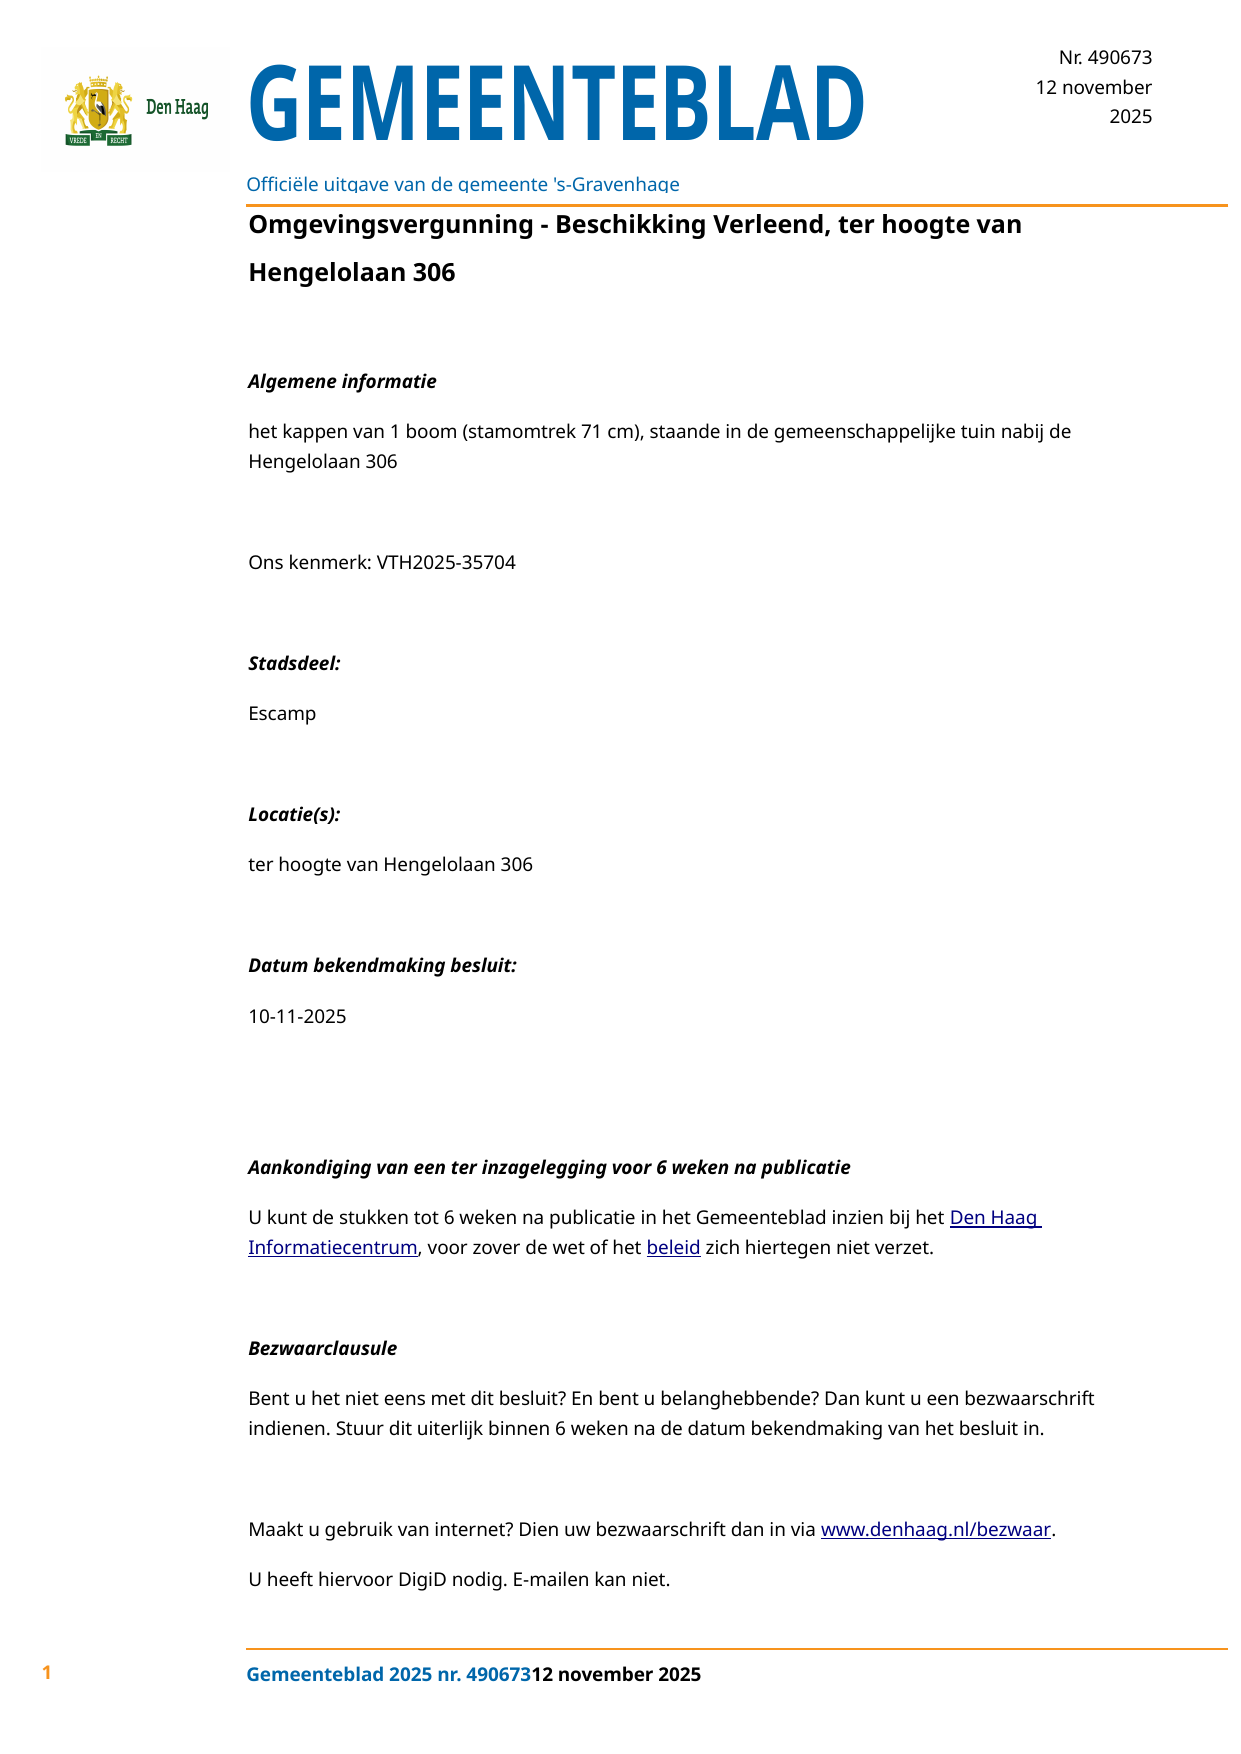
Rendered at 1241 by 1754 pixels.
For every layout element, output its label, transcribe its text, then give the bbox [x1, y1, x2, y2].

text U kunt de stukken tot 6 weken na publicatie in het Gemeenteblad inzien bij het Den Haag Informatiecentrum, voor zover de wet of het beleid zich hiertegen niet verzet. [248, 1204, 1152, 1260]
text Datum bekendmaking besluit: [248, 952, 1152, 978]
text U heeft hiervoor DigiD nodig. E-mailen kan niet. [248, 1566, 1152, 1592]
text Escamp [248, 700, 1152, 726]
picture [41, 47, 231, 172]
text Omgevingsvergunning - Beschikking Verleend, ter hoogte van Hengelolaan 306 [248, 207, 1152, 288]
text 10-11-2025 [248, 1003, 1152, 1029]
text ter hoogte van Hengelolaan 306 [248, 852, 1152, 877]
text Bent u het niet eens met dit besluit? En bent u belanghebbende? Dan kunt u een bezwaarschrift indienen. Stuur dit uiterlijk binnen 6 weken na de datum bekendmaking van het besluit in. [248, 1385, 1152, 1441]
text het kappen van 1 boom (stamomtrek 71 cm), staande in de gemeenschappelijke tuin nabij de Hengelolaan 306 [248, 419, 1152, 474]
text Maakt u gebruik van internet? Dien uw bezwaarschrift dan in via www.denhaag.nl/bezwaar. [248, 1516, 1152, 1542]
text Stadsdeel: [248, 650, 1152, 676]
text Bezwaarclausule [248, 1335, 1152, 1361]
text Algemene informatie [248, 368, 1152, 394]
text Aankondiging van een ter inzagelegging voor 6 weken na publicatie [248, 1154, 1152, 1180]
text Ons kenmerk: VTH2025-35704 [248, 549, 1152, 575]
text Locatie(s): [248, 801, 1152, 827]
